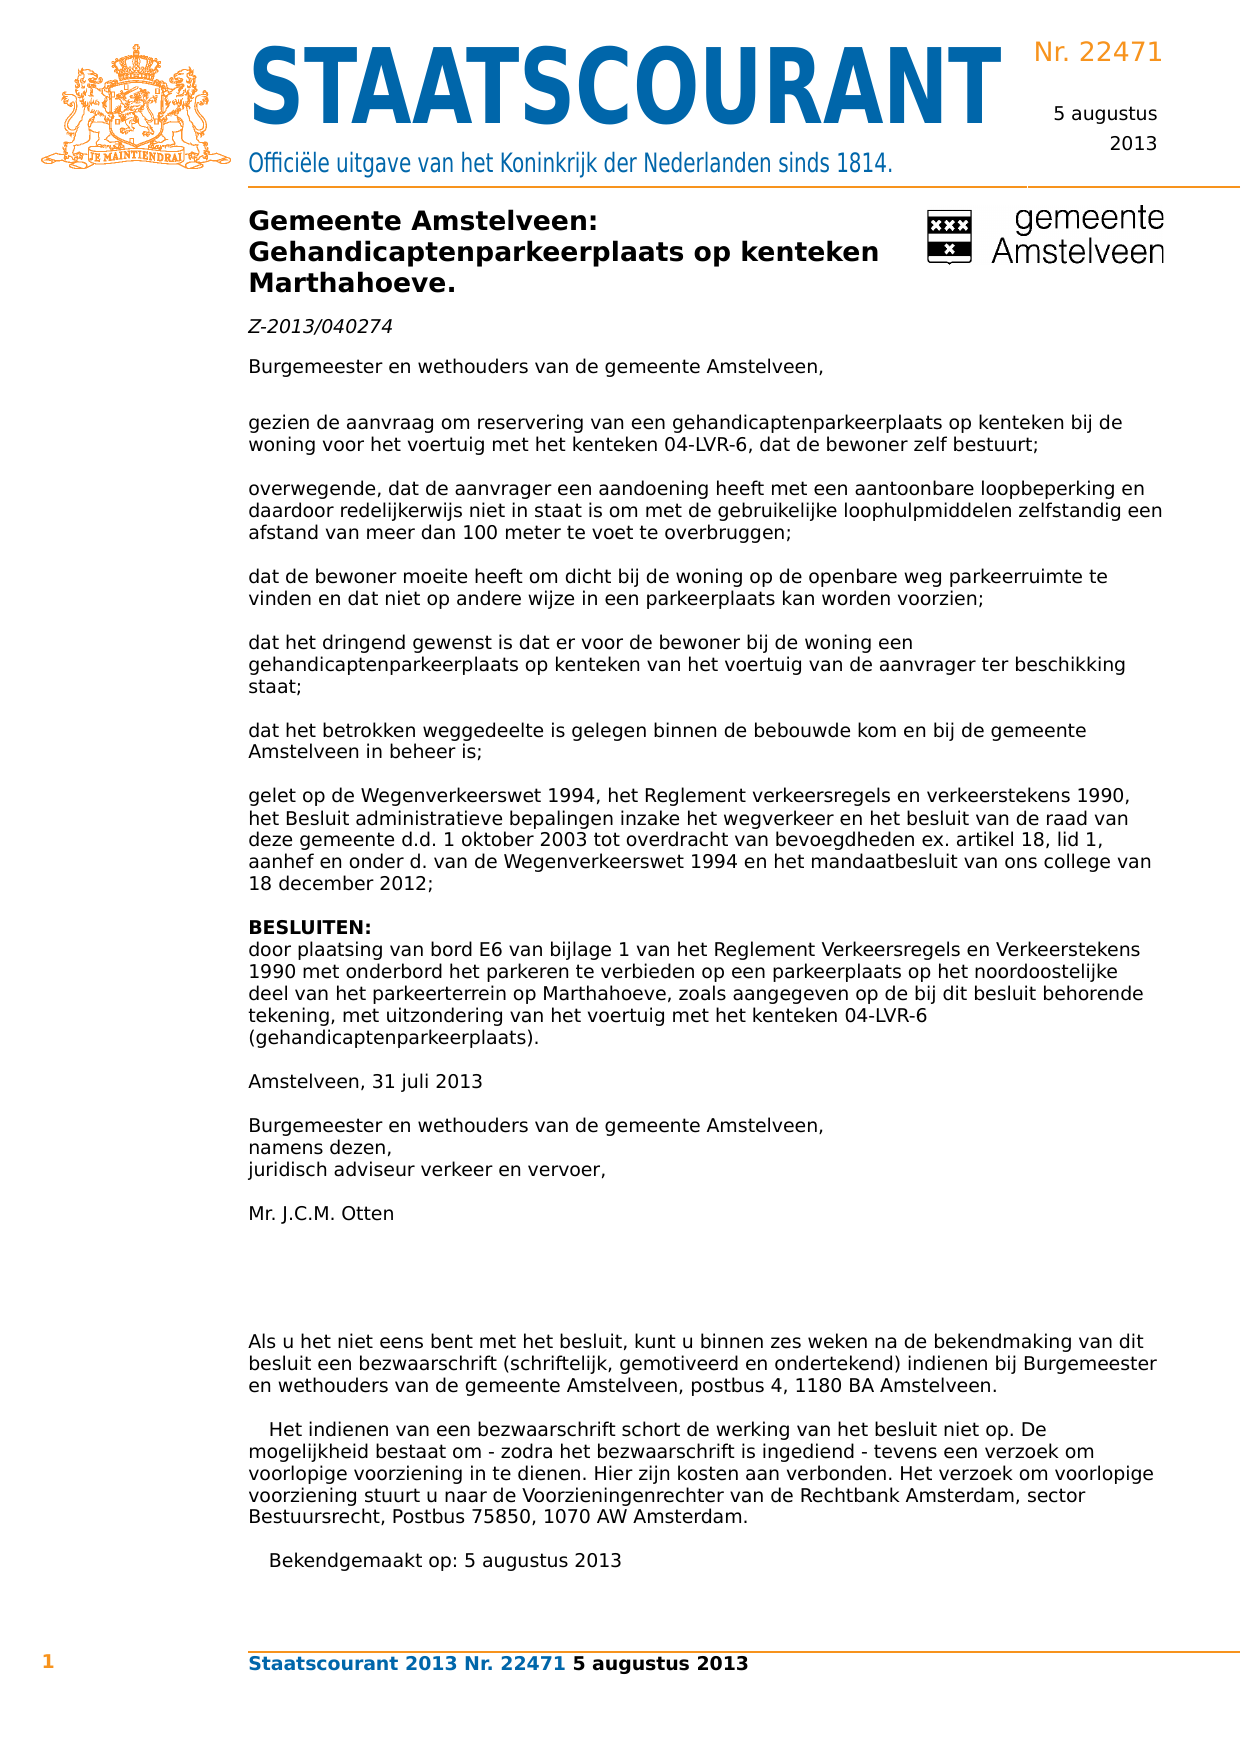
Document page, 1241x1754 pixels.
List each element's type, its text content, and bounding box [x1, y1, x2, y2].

text Mr. J.C.M. Otten [248, 1203, 1163, 1225]
text overwegende, dat de aanvrager een aandoening heeft met een aantoonbare loopbeperking en daardoor redelijkerwijs niet in staat is om met de gebruikelijke loophulpmiddelen zelfstandig een afstand van meer dan 100 meter te voet te overbruggen; [248, 478, 1163, 544]
text dat het betrokken weggedeelte is gelegen binnen de bebouwde kom en bij de gemeente Amstelveen in beheer is; [248, 719, 1163, 763]
text Burgemeester en wethouders van de gemeente Amstelveen, [248, 1115, 1163, 1137]
text juridisch adviseur verkeer en vervoer, [248, 1159, 1163, 1181]
text dat de bewoner moeite heeft om dicht bij de woning op de openbare weg parkeerruimte te vinden en dat niet op andere wijze in een parkeerplaats kan worden voorzien; [248, 566, 1163, 609]
text gelet op de Wegenverkeerswet 1994, het Reglement verkeersregels en verkeerstekens 1990, het Besluit administratieve bepalingen inzake het wegverkeer en het besluit van de raad van deze gemeente d.d. 1 oktober 2003 tot overdracht van bevoegdheden ex. artikel 18, lid 1, aanhef en onder d. van de Wegenverkeerswet 1994 en het mandaatbesluit van ons college van 18 december 2012; [248, 785, 1163, 895]
text door plaatsing van bord E6 van bijlage 1 van het Reglement Verkeersregels en Verkeerstekens 1990 met onderbord het parkeren te verbieden op een parkeerplaats op het noordoostelijke deel van het parkeerterrein op Marthahoeve, zoals aangegeven op de bij dit besluit behorende tekening, met uitzondering van het voertuig met het kenteken 04-LVR-6 (gehandicaptenparkeerplaats). [248, 939, 1163, 1049]
text namens dezen, [248, 1137, 1163, 1159]
picture [41, 44, 231, 169]
text BESLUITEN: [248, 917, 1163, 939]
subtitle Gemeente Amstelveen: Gehandicaptenparkeerplaats op kenteken Marthahoeve. [248, 206, 1163, 299]
text Bekendgemaakt op: 5 augustus 2013 [248, 1550, 1163, 1572]
text dat het dringend gewenst is dat er voor de bewoner bij de woning een gehandicaptenparkeerplaats op kenteken van het voertuig van de aanvrager ter beschikking staat; [248, 632, 1163, 697]
text Burgemeester en wethouders van de gemeente Amstelveen, [248, 356, 1163, 378]
text Het indienen van een bezwaarschrift schort de werking van het besluit niet op. De mogelijkheid bestaat om - zodra het bezwaarschrift is ingediend - tevens een verzoek om voorlopige voorziening in te dienen. Hier zijn kosten aan verbonden. Het verzoek om voorlopige voorziening stuurt u naar de Voorzieningenrechter van de Rechtbank Amsterdam, sector Bestuursrecht, Postbus 75850, 1070 AW Amsterdam. [248, 1418, 1163, 1528]
text Amstelveen, 31 juli 2013 [248, 1071, 1163, 1093]
picture [927, 205, 1164, 265]
text gezien de aanvraag om reservering van een gehandicaptenparkeerplaats op kenteken bij de woning voor het voertuig met het kenteken 04-LVR-6, dat de bewoner zelf bestuurt; [248, 412, 1163, 456]
text Als u het niet eens bent met het besluit, kunt u binnen zes weken na de bekendmaking van dit besluit een bezwaarschrift (schriftelijk, gemotiveerd en ondertekend) indienen bij Burgemeester en wethouders van de gemeente Amstelveen, postbus 4, 1180 BA Amstelveen. [248, 1331, 1163, 1397]
text Z-2013/040274 [248, 316, 1163, 338]
